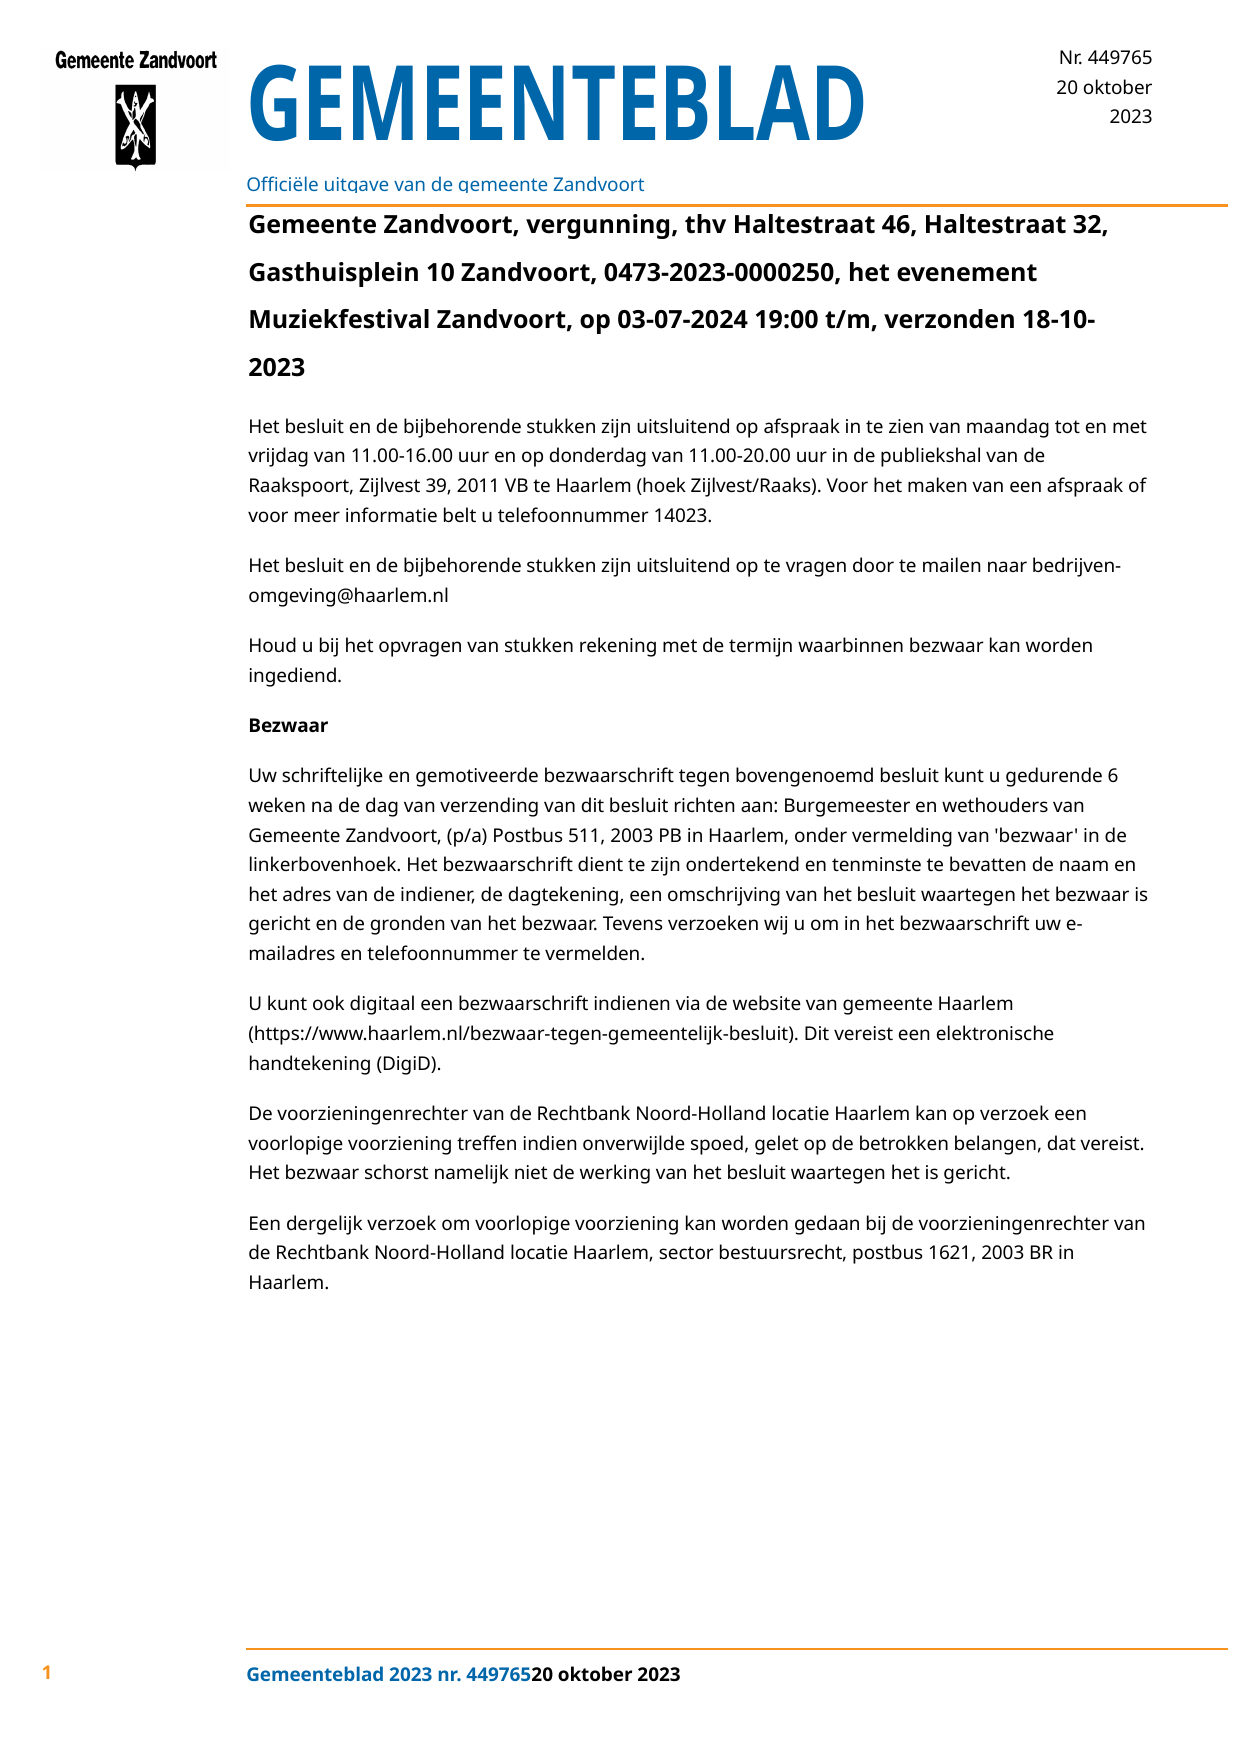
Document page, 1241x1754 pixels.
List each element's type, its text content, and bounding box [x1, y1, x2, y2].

text Houd u bij het opvragen van stukken rekening met de termijn waarbinnen bezwaar kan worden ingediend. [248, 632, 1152, 688]
text Uw schriftelijke en gemotiveerde bezwaarschrift tegen bovengenoemd besluit kunt u gedurende 6 weken na de dag van verzending van dit besluit richten aan: Burgemeester en wethouders van Gemeente Zandvoort, (p/a) Postbus 511, 2003 PB in Haarlem, onder vermelding van 'bezwaar' in de linkerbovenhoek. Het bezwaarschrift dient te zijn ondertekend en tenminste te bevatten de naam en het adres van de indiener, de dagtekening, een omschrijving van het besluit waartegen het bezwaar is gericht en de gronden van het bezwaar. Tevens verzoeken wij u om in het bezwaarschrift uw e-mailadres en telefoonnummer te vermelden. [248, 763, 1152, 966]
picture [41, 47, 231, 172]
text Bezwaar [248, 712, 1152, 738]
text U kunt ook digitaal een bezwaarschrift indienen via de website van gemeente Haarlem (https://www.haarlem.nl/bezwaar-tegen-gemeentelijk-besluit). Dit vereist een elektronische handtekening (DigiD). [248, 991, 1152, 1076]
text Het besluit en de bijbehorende stukken zijn uitsluitend op afspraak in te zien van maandag tot en met vrijdag van 11.00-16.00 uur en op donderdag van 11.00-20.00 uur in de publiekshal van de Raakspoort, Zijlvest 39, 2011 VB te Haarlem (hoek Zijlvest/Raaks). Voor het maken van een afspraak of voor meer informatie belt u telefoonnummer 14023. [248, 413, 1152, 528]
text Gemeente Zandvoort, vergunning, thv Haltestraat 46, Haltestraat 32, Gasthuisplein 10 Zandvoort, 0473-2023-0000250, het evenement Muziekfestival Zandvoort, op 03-07-2024 19:00 t/m, verzonden 18-10-2023 [248, 207, 1152, 384]
text Het besluit en de bijbehorende stukken zijn uitsluitend op te vragen door te mailen naar bedrijven-omgeving@haarlem.nl [248, 552, 1152, 608]
text De voorzieningenrechter van de Rechtbank Noord-Holland locatie Haarlem kan op verzoek een voorlopige voorziening treffen indien onverwijlde spoed, gelet op de betrokken belangen, dat vereist. Het bezwaar schorst namelijk niet de werking van het besluit waartegen het is gericht. [248, 1100, 1152, 1185]
text Een dergelijk verzoek om voorlopige voorziening kan worden gedaan bij de voorzieningenrechter van de Rechtbank Noord-Holland locatie Haarlem, sector bestuursrecht, postbus 1621, 2003 BR in Haarlem. [248, 1210, 1152, 1295]
